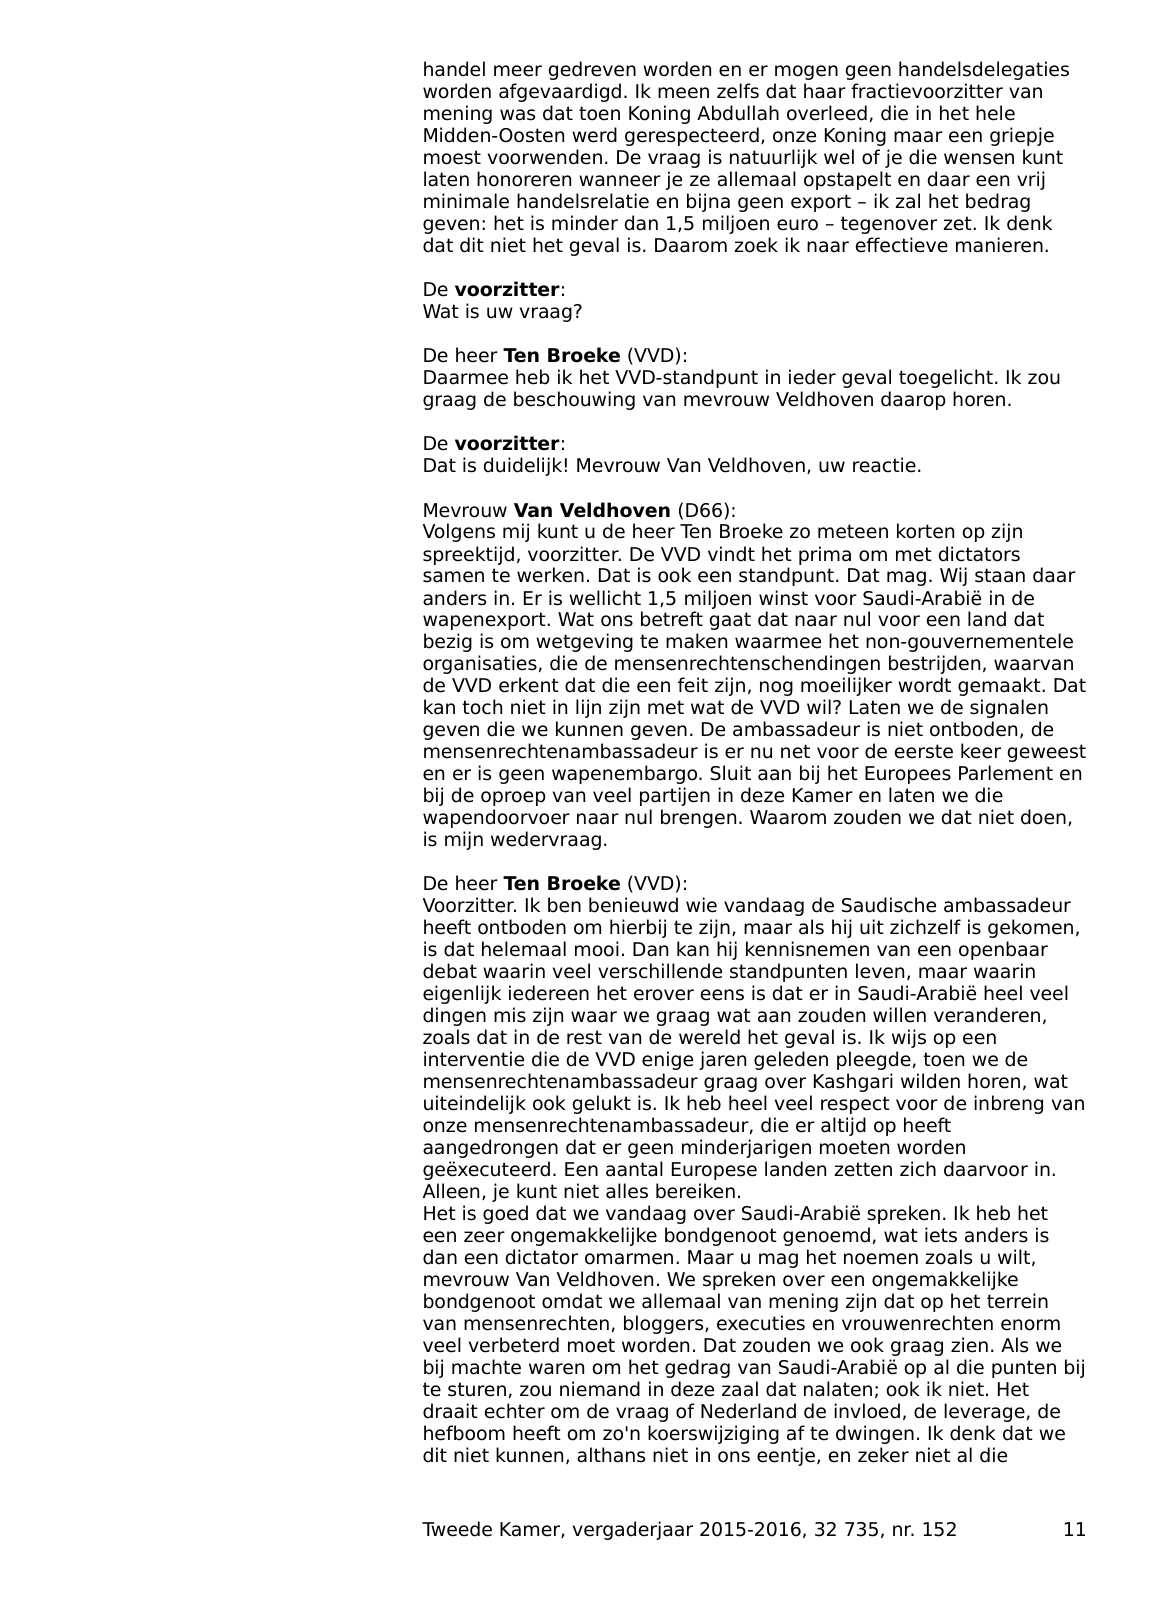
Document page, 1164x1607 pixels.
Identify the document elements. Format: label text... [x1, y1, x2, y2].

text Daarmee heb ik het VVD-standpunt in ieder geval toegelicht. Ik zou graag de beschouwing van mevrouw Veldhoven daarop horen. [422, 367, 1087, 411]
text De voorzitter: [422, 433, 1087, 455]
text Het is goed dat we vandaag over Saudi-Arabië spreken. Ik heb het een zeer ongemakkelijke bondgenoot genoemd, wat iets anders is dan een dictator omarmen. Maar u mag het noemen zoals u wilt, mevrouw Van Veldhoven. We spreken over een ongemakkelijke bondgenoot omdat we allemaal van mening zijn dat op het terrein van mensenrechten, bloggers, executies en vrouwenrechten enorm veel verbeterd moet worden. Dat zouden we ook graag zien. Als we bij machte waren om het gedrag van Saudi-Arabië op al die punten bij te sturen, zou niemand in deze zaal dat nalaten; ook ik niet. Het draait echter om de vraag of Nederland de invloed, de leverage, de hefboom heeft om zo'n koerswijziging af te dwingen. Ik denk dat we dit niet kunnen, althans niet in ons eentje, en zeker niet al die [422, 1203, 1087, 1467]
text De heer Ten Broeke (VVD): [422, 345, 1087, 367]
text De voorzitter: [422, 279, 1087, 301]
text De heer Ten Broeke (VVD): [422, 873, 1087, 895]
text Volgens mij kunt u de heer Ten Broeke zo meteen korten op zijn spreektijd, voorzitter. De VVD vindt het prima om met dictators samen te werken. Dat is ook een standpunt. Dat mag. Wij staan daar anders in. Er is wellicht 1,5 miljoen winst voor Saudi-Arabië in de wapenexport. Wat ons betreft gaat dat naar nul voor een land dat bezig is om wetgeving te maken waarmee het non-gouvernementele organisaties, die de mensenrechtenschendingen bestrijden, waarvan de VVD erkent dat die een feit zijn, nog moeilijker wordt gemaakt. Dat kan toch niet in lijn zijn met wat de VVD wil? Laten we de signalen geven die we kunnen geven. De ambassadeur is niet ontboden, de mensenrechtenambassadeur is er nu net voor de eerste keer geweest en er is geen wapenembargo. Sluit aan bij het Europees Parlement en bij de oproep van veel partijen in deze Kamer en laten we die wapendoorvoer naar nul brengen. Waarom zouden we dat niet doen, is mijn wedervraag. [422, 521, 1087, 851]
text Wat is uw vraag? [422, 301, 1087, 323]
text Mevrouw Van Veldhoven (D66): [422, 499, 1087, 521]
text Voorzitter. Ik ben benieuwd wie vandaag de Saudische ambassadeur heeft ontboden om hierbij te zijn, maar als hij uit zichzelf is gekomen, is dat helemaal mooi. Dan kan hij kennisnemen van een openbaar debat waarin veel verschillende standpunten leven, maar waarin eigenlijk iedereen het erover eens is dat er in Saudi-Arabië heel veel dingen mis zijn waar we graag wat aan zouden willen veranderen, zoals dat in de rest van de wereld het geval is. Ik wijs op een interventie die de VVD enige jaren geleden pleegde, toen we de mensenrechtenambassadeur graag over Kashgari wilden horen, wat uiteindelijk ook gelukt is. Ik heb heel veel respect voor de inbreng van onze mensenrechtenambassadeur, die er altijd op heeft aangedrongen dat er geen minderjarigen moeten worden geëxecuteerd. Een aantal Europese landen zetten zich daarvoor in. Alleen, je kunt niet alles bereiken. [422, 895, 1087, 1203]
text Dat is duidelijk! Mevrouw Van Veldhoven, uw reactie. [422, 455, 1087, 477]
text handel meer gedreven worden en er mogen geen handelsdelegaties worden afgevaardigd. Ik meen zelfs dat haar fractievoorzitter van mening was dat toen Koning Abdullah overleed, die in het hele Midden-Oosten werd gerespecteerd, onze Koning maar een griepje moest voorwenden. De vraag is natuurlijk wel of je die wensen kunt laten honoreren wanneer je ze allemaal opstapelt en daar een vrij minimale handelsrelatie en bijna geen export – ik zal het bedrag geven: het is minder dan 1,5 miljoen euro – tegenover zet. Ik denk dat dit niet het geval is. Daarom zoek ik naar effectieve manieren. [422, 59, 1087, 257]
